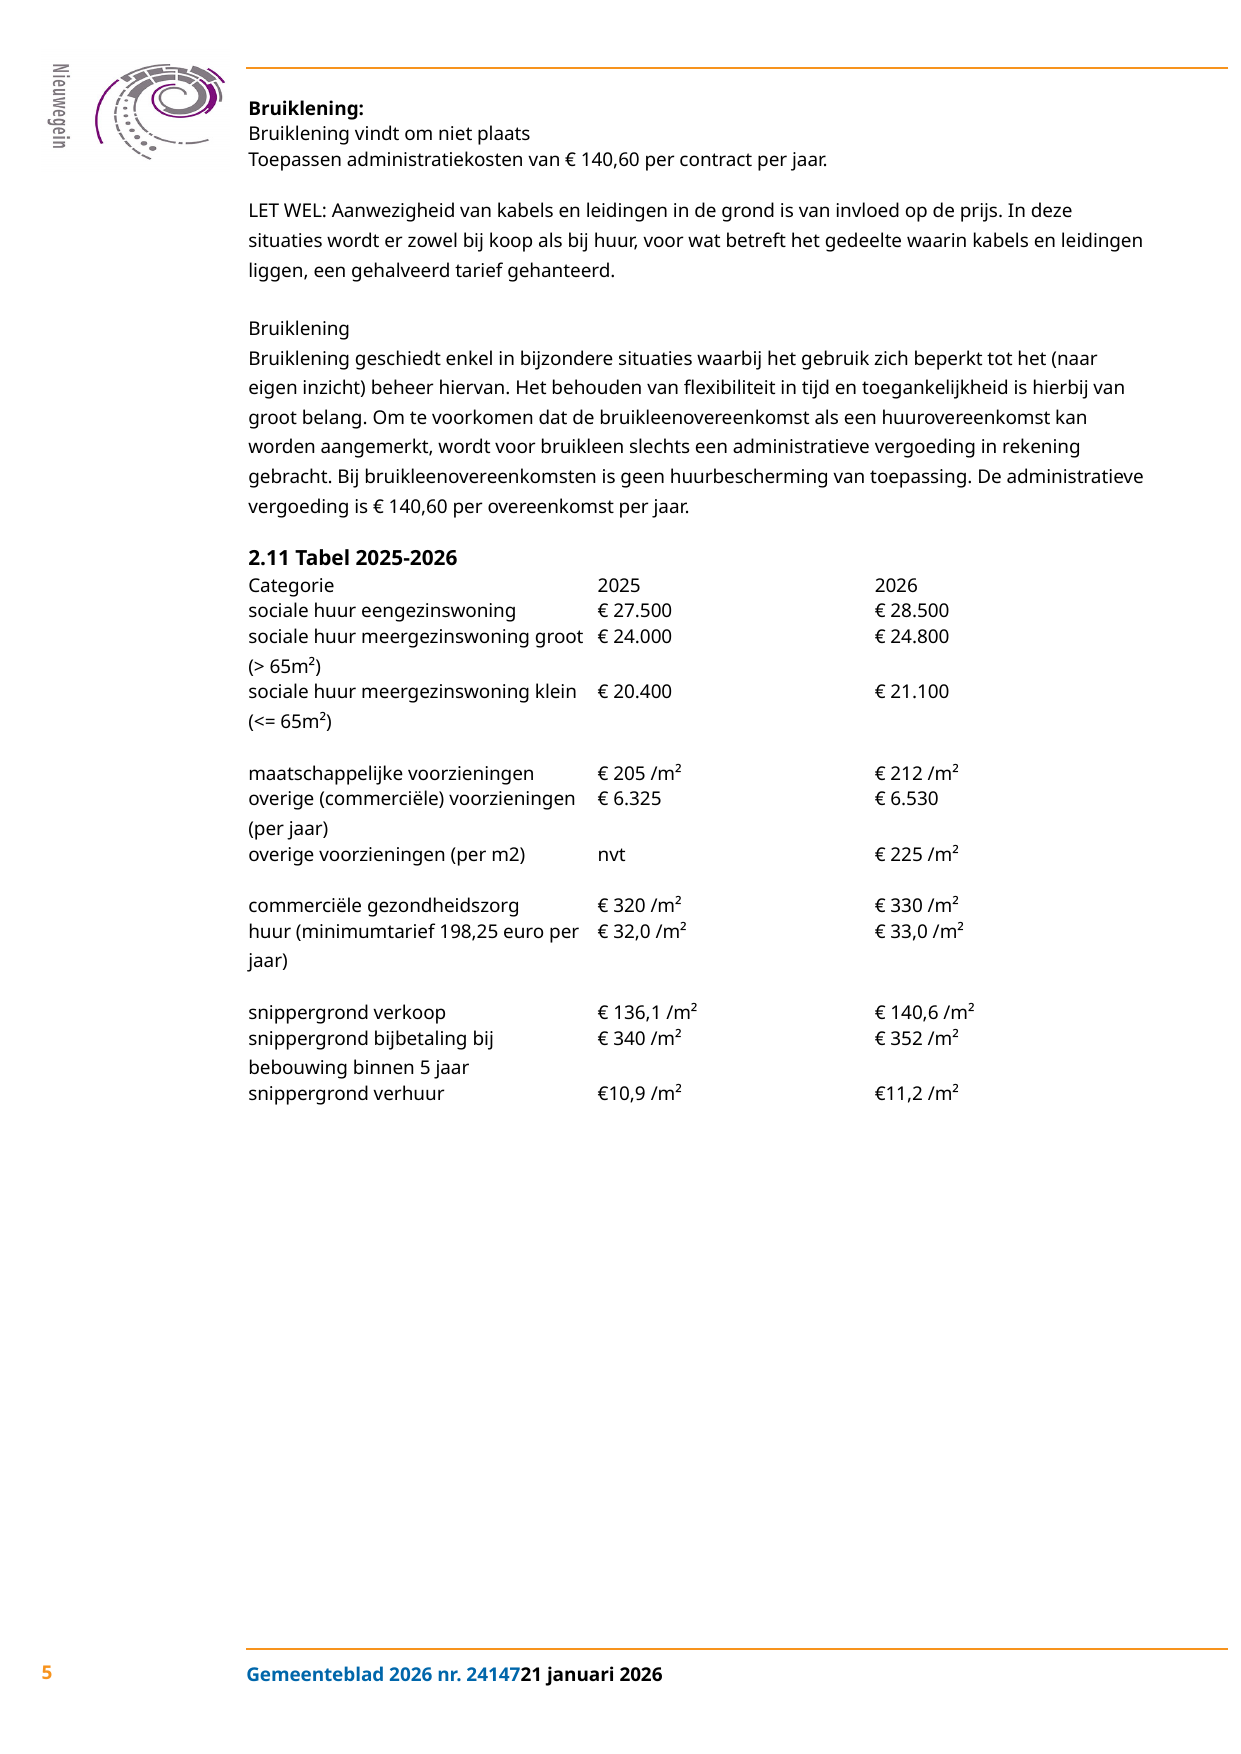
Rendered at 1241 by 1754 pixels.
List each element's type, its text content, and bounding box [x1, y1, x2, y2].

table_cell € 32,0 /m² [598, 918, 874, 973]
table_cell [248, 734, 597, 760]
table_cell maatschappelijke voorzieningen [248, 760, 597, 785]
table_cell € 136,1 /m² [598, 999, 874, 1025]
table_cell snippergrond bijbetaling bij bebouwing binnen 5 jaar [248, 1025, 597, 1080]
table_cell [248, 172, 1152, 198]
table_cell € 330 /m² [875, 892, 1152, 918]
table_cell € 24.000 [598, 623, 874, 679]
table_header Categorie [248, 572, 597, 598]
table_cell € 340 /m² [598, 1025, 874, 1080]
table_cell € 20.400 [598, 679, 874, 734]
table_cell €11,2 /m² [875, 1080, 1152, 1106]
table_header 2025 [598, 572, 874, 598]
table_cell € 140,6 /m² [875, 999, 1152, 1025]
table_cell € 212 /m² [875, 760, 1152, 785]
text 2.11 Tabel 2025-2026 [248, 543, 1152, 572]
table_cell € 320 /m² [598, 892, 874, 918]
table_cell € 6.325 [598, 785, 874, 841]
table_cell € 21.100 [875, 679, 1152, 734]
text Bruiklening [248, 315, 1152, 341]
table_cell Bruiklening vindt om niet plaats [248, 121, 1152, 146]
table_cell Toepassen administratiekosten van € 140,60 per contract per jaar. [248, 146, 1152, 172]
text Bruiklening geschiedt enkel in bijzondere situaties waarbij het gebruik zich beperkt tot het (naar eigen inzicht) beheer hiervan. Het behouden van flexibiliteit in tijd en toegankelijkheid is hierbij van groot belang. Om te voorkomen dat de bruikleenovereenkomst als een huurovereenkomst kan worden aangemerkt, wordt voor bruikleen slechts een administratieve vergoeding in rekening gebracht. Bij bruikleenovereenkomsten is geen huurbescherming van toepassing. De administratieve vergoeding is € 140,60 per overeenkomst per jaar. [248, 345, 1152, 519]
table_cell [598, 973, 874, 999]
table_cell [248, 973, 597, 999]
table_cell € 205 /m² [598, 760, 874, 785]
table_cell sociale huur meergezinswoning groot (> 65m²) [248, 623, 597, 679]
table_cell overige (commerciële) voorzieningen (per jaar) [248, 785, 597, 841]
table_cell € 225 /m² [875, 841, 1152, 866]
table_cell [875, 866, 1152, 892]
table_cell commerciële gezondheidszorg [248, 892, 597, 918]
table_cell € 24.800 [875, 623, 1152, 679]
table_cell [598, 866, 874, 892]
table_cell snippergrond verkoop [248, 999, 597, 1025]
table_cell € 6.530 [875, 785, 1152, 841]
table_cell huur (minimumtarief 198,25 euro per jaar) [248, 918, 597, 973]
table_cell [875, 973, 1152, 999]
table_cell [875, 734, 1152, 760]
table_cell € 27.500 [598, 598, 874, 623]
table_cell snippergrond verhuur [248, 1080, 597, 1106]
picture [41, 47, 231, 172]
table_cell LET WEL: Aanwezigheid van kabels en leidingen in de grond is van invloed op de prijs. In deze situaties wordt er zowel bij koop als bij huur, voor wat betreft het gedeelte waarin kabels en leidingen liggen, een gehalveerd tarief gehanteerd. [248, 198, 1152, 283]
table_cell [598, 734, 874, 760]
table_cell sociale huur meergezinswoning klein (<= 65m²) [248, 679, 597, 734]
table_cell [248, 866, 597, 892]
table_cell sociale huur eengezinswoning [248, 598, 597, 623]
table_cell nvt [598, 841, 874, 866]
table_cell € 352 /m² [875, 1025, 1152, 1080]
table_header 2026 [875, 572, 1152, 598]
table_cell overige voorzieningen (per m2) [248, 841, 597, 866]
table_cell € 33,0 /m² [875, 918, 1152, 973]
table_cell € 28.500 [875, 598, 1152, 623]
table_cell €10,9 /m² [598, 1080, 874, 1106]
table_cell Bruiklening: [248, 95, 1152, 121]
